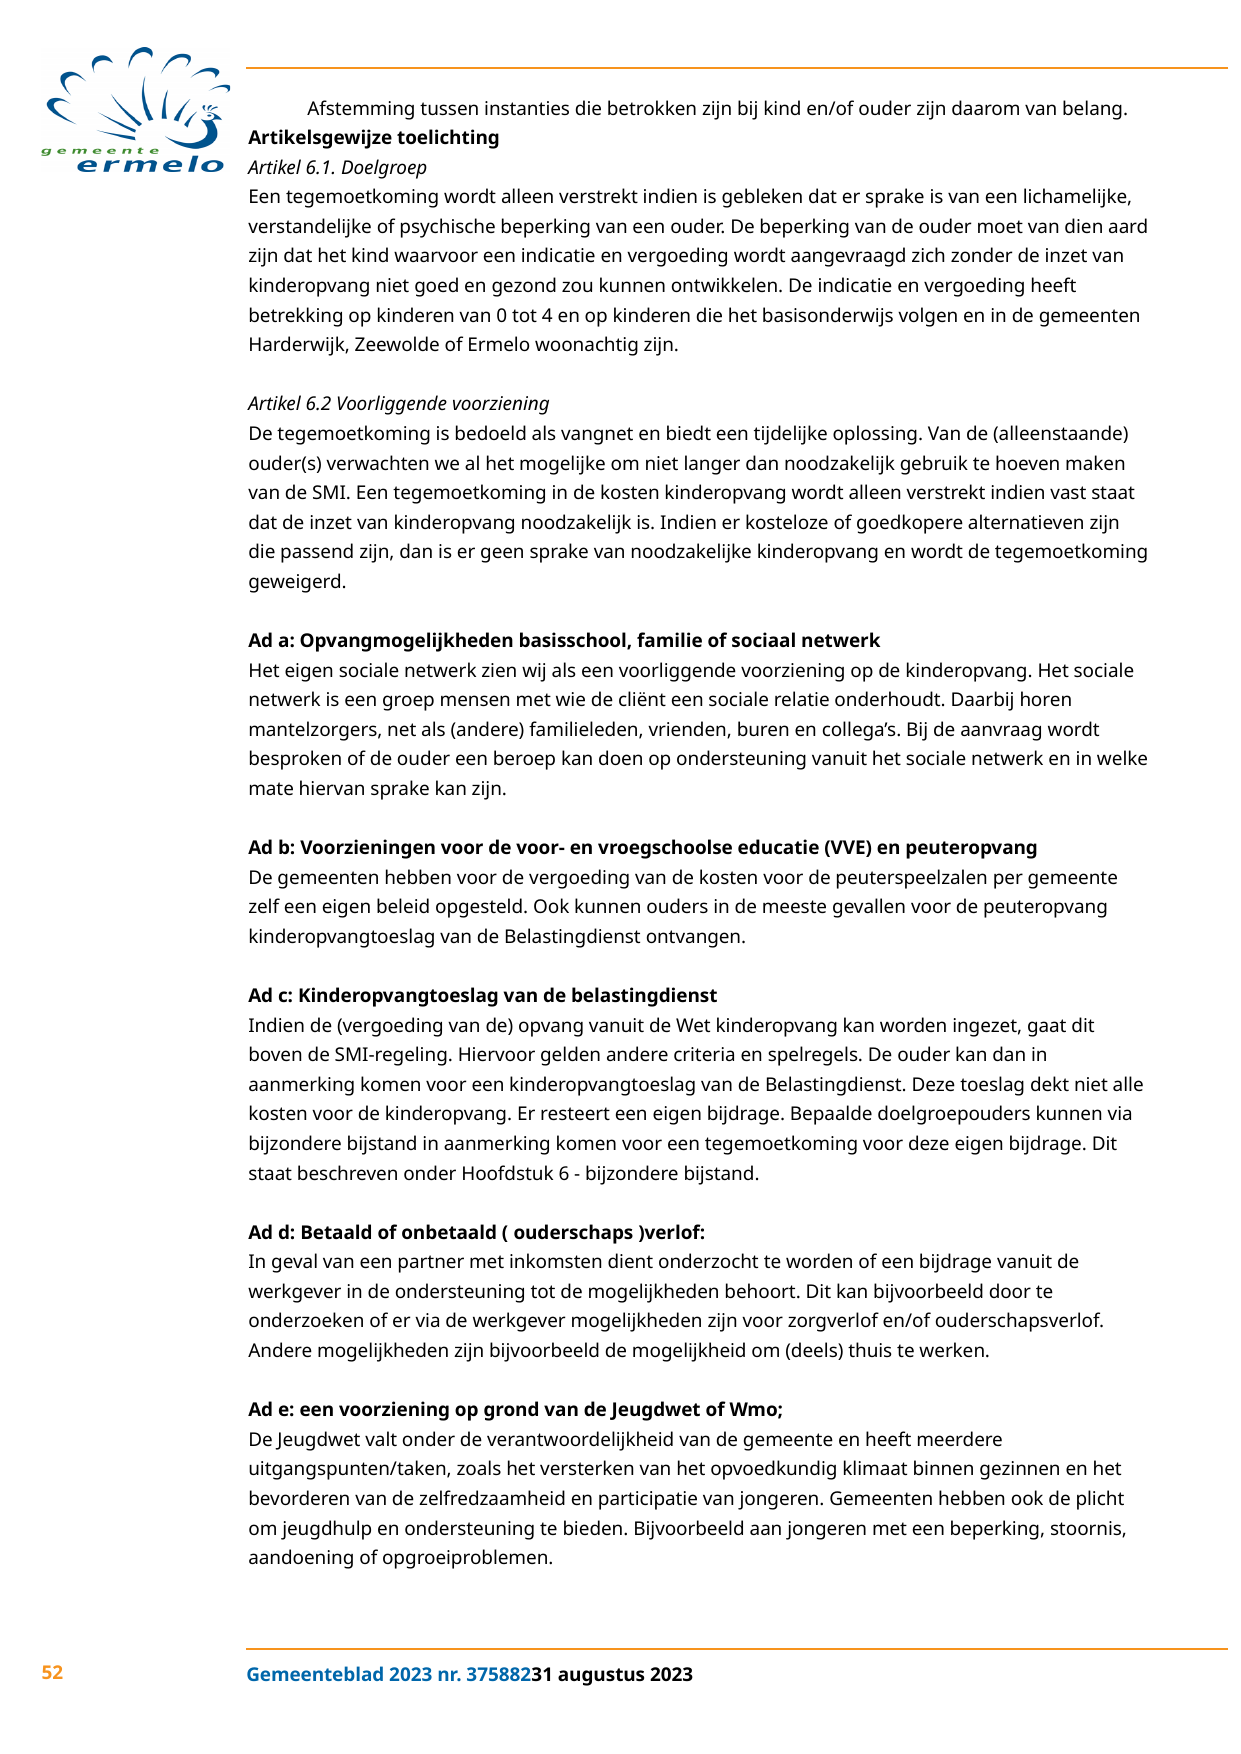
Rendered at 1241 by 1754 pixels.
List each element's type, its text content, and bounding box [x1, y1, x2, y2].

text Het eigen sociale netwerk zien wij als een voorliggende voorziening op de kinderopvang. Het sociale netwerk is een groep mensen met wie de cliënt een sociale relatie onderhoudt. Daarbij horen mantelzorgers, net als (andere) familieleden, vrienden, buren en collega’s. Bij de aanvraag wordt besproken of de ouder een beroep kan doen op ondersteuning vanuit het sociale netwerk en in welke mate hiervan sprake kan zijn. [248, 657, 1152, 801]
text De Jeugdwet valt onder de verantwoordelijkheid van de gemeente en heeft meerdere uitgangspunten/taken, zoals het versterken van het opvoedkundig klimaat binnen gezinnen en het bevorderen van de zelfredzaamheid en participatie van jongeren. Gemeenten hebben ook de plicht om jeugdhulp en ondersteuning te bieden. Bijvoorbeeld aan jongeren met een beperking, stoornis, aandoening of opgroeiproblemen. [248, 1426, 1152, 1570]
picture [41, 47, 231, 172]
text Artikel 6.2 Voorliggende voorziening [248, 391, 1152, 416]
text Ad e: een voorziening op grond van de Jeugdwet of Wmo; [248, 1396, 1152, 1422]
text Een tegemoetkoming wordt alleen verstrekt indien is gebleken dat er sprake is van een lichamelijke, verstandelijke of psychische beperking van een ouder. De beperking van de ouder moet van dien aard zijn dat het kind waarvoor een indicatie en vergoeding wordt aangevraagd zich zonder de inzet van kinderopvang niet goed en gezond zou kunnen ontwikkelen. De indicatie en vergoeding heeft betrekking op kinderen van 0 tot 4 en op kinderen die het basisonderwijs volgen en in de gemeenten Harderwijk, Zeewolde of Ermelo woonachtig zijn. [248, 183, 1152, 357]
text Artikel 6.1. Doelgroep [248, 154, 1152, 180]
text Ad b: Voorzieningen voor de voor- en vroegschoolse educatie (VVE) en peuteropvang [248, 834, 1152, 860]
text De gemeenten hebben voor de vergoeding van de kosten voor de peuterspeelzalen per gemeente zelf een eigen beleid opgesteld. Ook kunnen ouders in de meeste gevallen voor de peuteropvang kinderopvangtoeslag van de Belastingdienst ontvangen. [248, 864, 1152, 949]
text Indien de (vergoeding van de) opvang vanuit de Wet kinderopvang kan worden ingezet, gaat dit boven de SMI-regeling. Hiervoor gelden andere criteria en spelregels. De ouder kan dan in aanmerking komen voor een kinderopvangtoeslag van de Belastingdienst. Deze toeslag dekt niet alle kosten voor de kinderopvang. Er resteert een eigen bijdrage. Bepaalde doelgroepouders kunnen via bijzondere bijstand in aanmerking komen voor een tegemoetkoming voor deze eigen bijdrage. Dit staat beschreven onder Hoofdstuk 6 - bijzondere bijstand. [248, 1012, 1152, 1186]
text Ad d: Betaald of onbetaald ( ouderschaps )verlof: [248, 1219, 1152, 1245]
text In geval van een partner met inkomsten dient onderzocht te worden of een bijdrage vanuit de werkgever in de ondersteuning tot de mogelijkheden behoort. Dit kan bijvoorbeeld door te onderzoeken of er via de werkgever mogelijkheden zijn voor zorgverlof en/of ouderschapsverlof. Andere mogelijkheden zijn bijvoorbeeld de mogelijkheid om (deels) thuis te werken. [248, 1248, 1152, 1363]
text Artikelsgewijze toelichting [248, 124, 1152, 150]
text Ad a: Opvangmogelijkheden basisschool, familie of sociaal netwerk [248, 627, 1152, 653]
text De tegemoetkoming is bedoeld als vangnet en biedt een tijdelijke oplossing. Van de (alleenstaande) ouder(s) verwachten we al het mogelijke om niet langer dan noodzakelijk gebruik te hoeven maken van de SMI. Een tegemoetkoming in de kosten kinderopvang wordt alleen verstrekt indien vast staat dat de inzet van kinderopvang noodzakelijk is. Indien er kosteloze of goedkopere alternatieven zijn die passend zijn, dan is er geen sprake van noodzakelijke kinderopvang en wordt de tegemoetkoming geweigerd. [248, 420, 1152, 594]
text Ad c: Kinderopvangtoeslag van de belastingdienst [248, 982, 1152, 1008]
list Afstemming tussen instanties die betrokken zijn bij kind en/of ouder zijn daarom van belang. [248, 95, 1152, 121]
